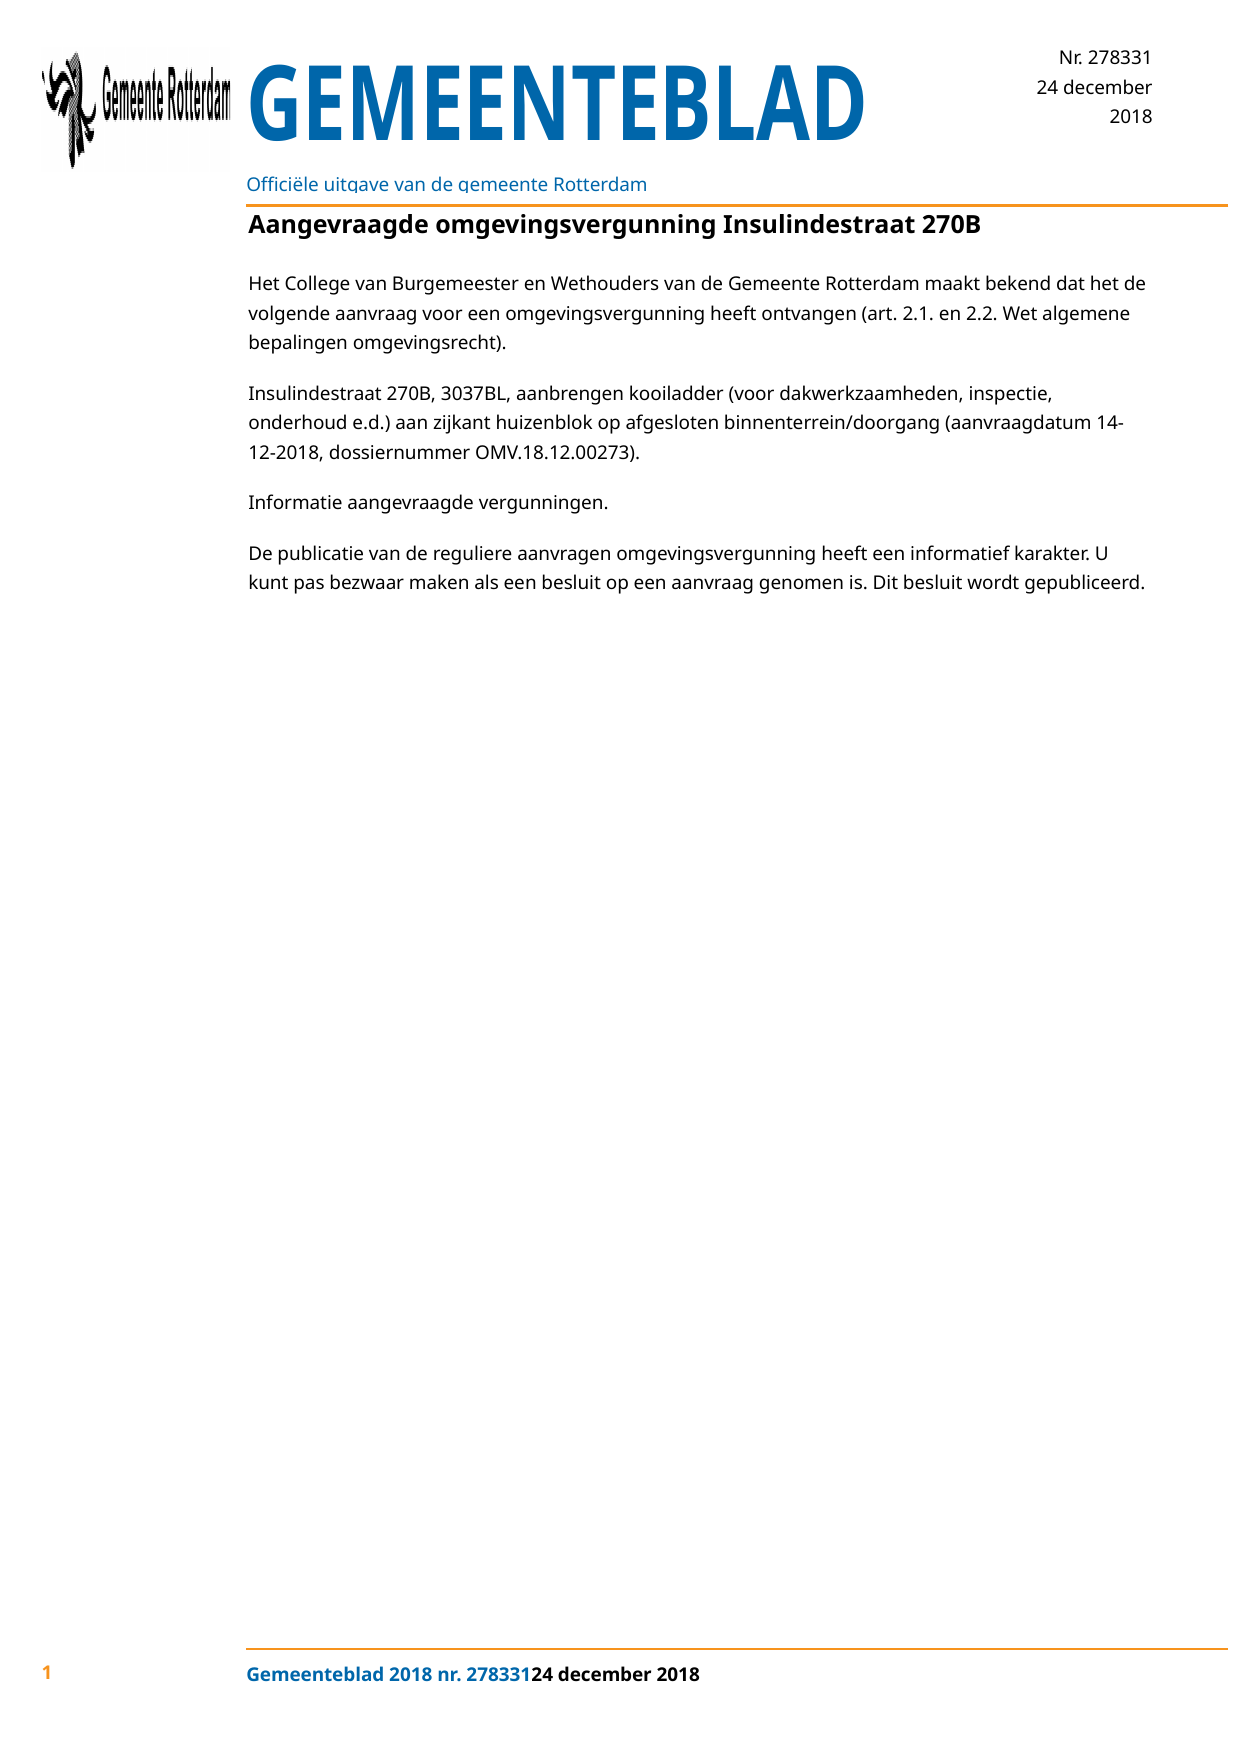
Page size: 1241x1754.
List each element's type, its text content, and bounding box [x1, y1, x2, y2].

text Informatie aangevraagde vergunningen. [248, 489, 1152, 515]
text Insulindestraat 270B, 3037BL, aanbrengen kooiladder (voor dakwerkzaamheden, inspectie, onderhoud e.d.) aan zijkant huizenblok op afgesloten binnenterrein/doorgang (aanvraagdatum 14-12-2018, dossiernummer OMV.18.12.00273). [248, 380, 1152, 465]
text De publicatie van de reguliere aanvragen omgevingsvergunning heeft een informatief karakter. U kunt pas bezwaar maken als een besluit op een aanvraag genomen is. Dit besluit wordt gepubliceerd. [248, 540, 1152, 595]
picture [41, 47, 231, 172]
text Het College van Burgemeester en Wethouders van de Gemeente Rotterdam maakt bekend dat het de volgende aanvraag voor een omgevingsvergunning heeft ontvangen (art. 2.1. en 2.2. Wet algemene bepalingen omgevingsrecht). [248, 270, 1152, 355]
text Aangevraagde omgevingsvergunning Insulindestraat 270B [248, 207, 1152, 241]
